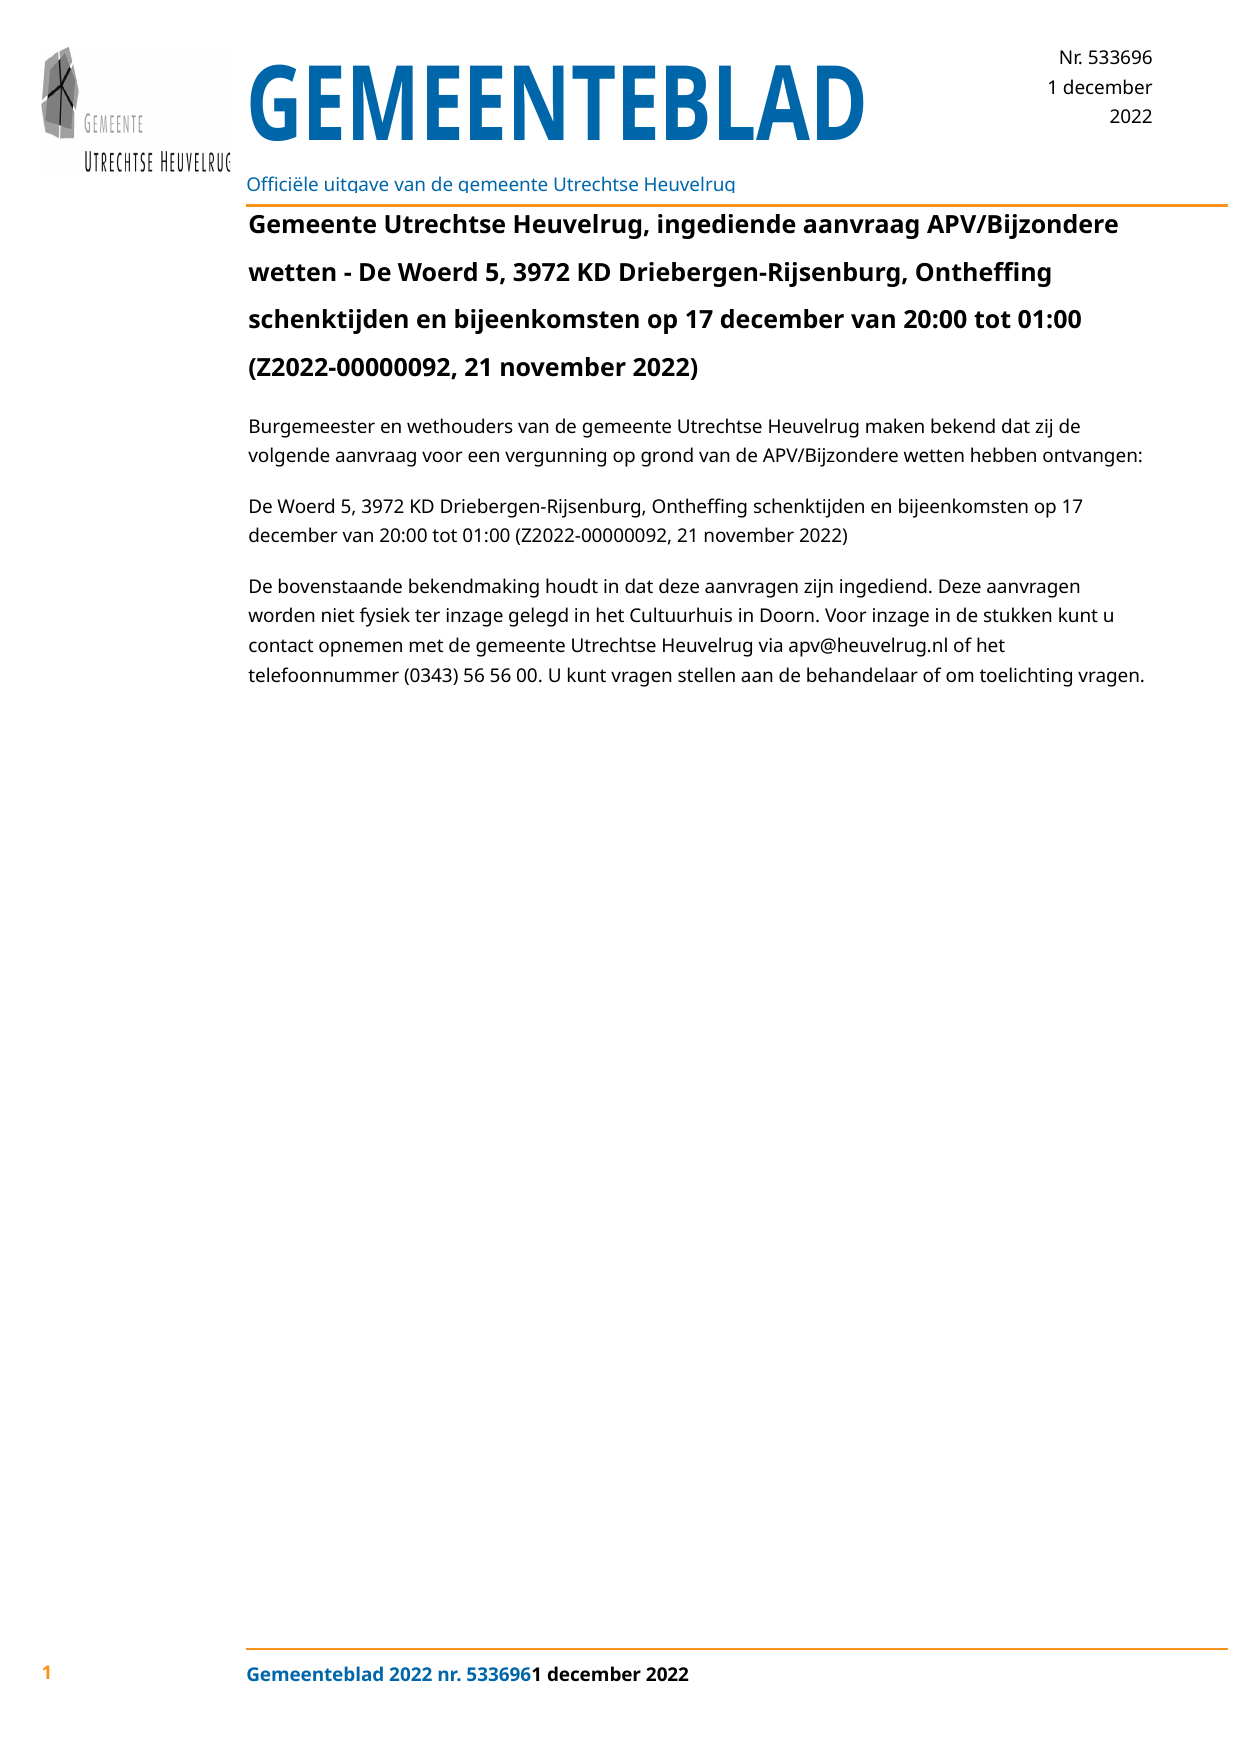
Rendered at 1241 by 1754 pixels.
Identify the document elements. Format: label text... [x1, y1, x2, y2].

text Gemeente Utrechtse Heuvelrug, ingediende aanvraag APV/Bijzondere wetten - De Woerd 5, 3972 KD Driebergen-Rijsenburg, Ontheffing schenktijden en bijeenkomsten op 17 december van 20:00 tot 01:00 (Z2022-00000092, 21 november 2022) [248, 207, 1152, 384]
text De Woerd 5, 3972 KD Driebergen-Rijsenburg, Ontheffing schenktijden en bijeenkomsten op 17 december van 20:00 tot 01:00 (Z2022-00000092, 21 november 2022) [248, 493, 1152, 548]
text De bovenstaande bekendmaking houdt in dat deze aanvragen zijn ingediend. Deze aanvragen worden niet fysiek ter inzage gelegd in het Cultuurhuis in Doorn. Voor inzage in de stukken kunt u contact opnemen met de gemeente Utrechtse Heuvelrug via apv@heuvelrug.nl of het telefoonnummer (0343) 56 56 00. U kunt vragen stellen aan de behandelaar of om toelichting vragen. [248, 573, 1152, 688]
picture [41, 47, 231, 172]
text Burgemeester en wethouders van de gemeente Utrechtse Heuvelrug maken bekend dat zij de volgende aanvraag voor een vergunning op grond van de APV/Bijzondere wetten hebben ontvangen: [248, 413, 1152, 468]
